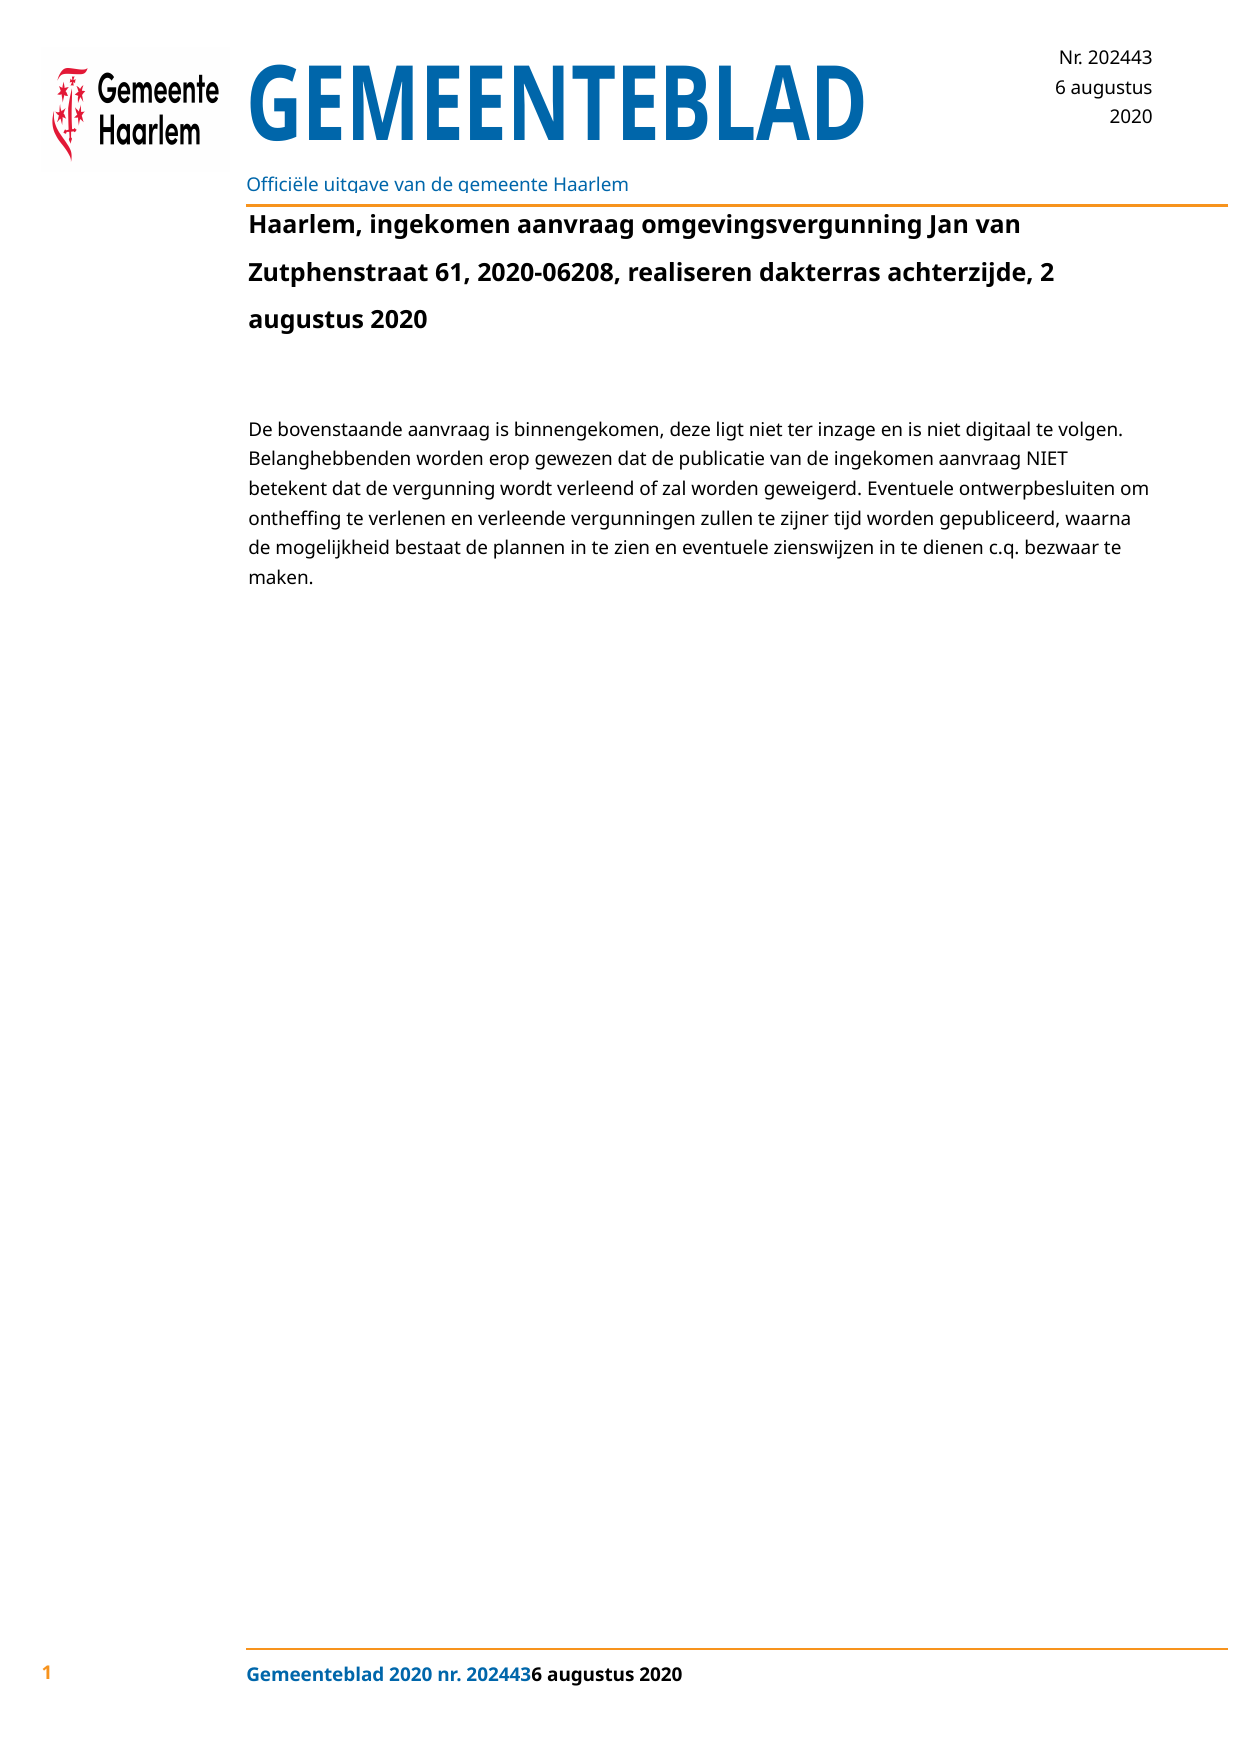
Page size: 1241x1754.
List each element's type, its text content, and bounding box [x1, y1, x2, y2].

picture [41, 47, 231, 172]
text De bovenstaande aanvraag is binnengekomen, deze ligt niet ter inzage en is niet digitaal te volgen. Belanghebbenden worden erop gewezen dat de publicatie van de ingekomen aanvraag NIET betekent dat de vergunning wordt verleend of zal worden geweigerd. Eventuele ontwerpbesluiten om ontheffing te verlenen en verleende vergunningen zullen te zijner tijd worden gepubliceerd, waarna de mogelijkheid bestaat de plannen in te zien en eventuele zienswijzen in te dienen c.q. bezwaar te maken. [248, 416, 1152, 589]
text Haarlem, ingekomen aanvraag omgevingsvergunning Jan van Zutphenstraat 61, 2020-06208, realiseren dakterras achterzijde, 2 augustus 2020 [248, 207, 1152, 336]
